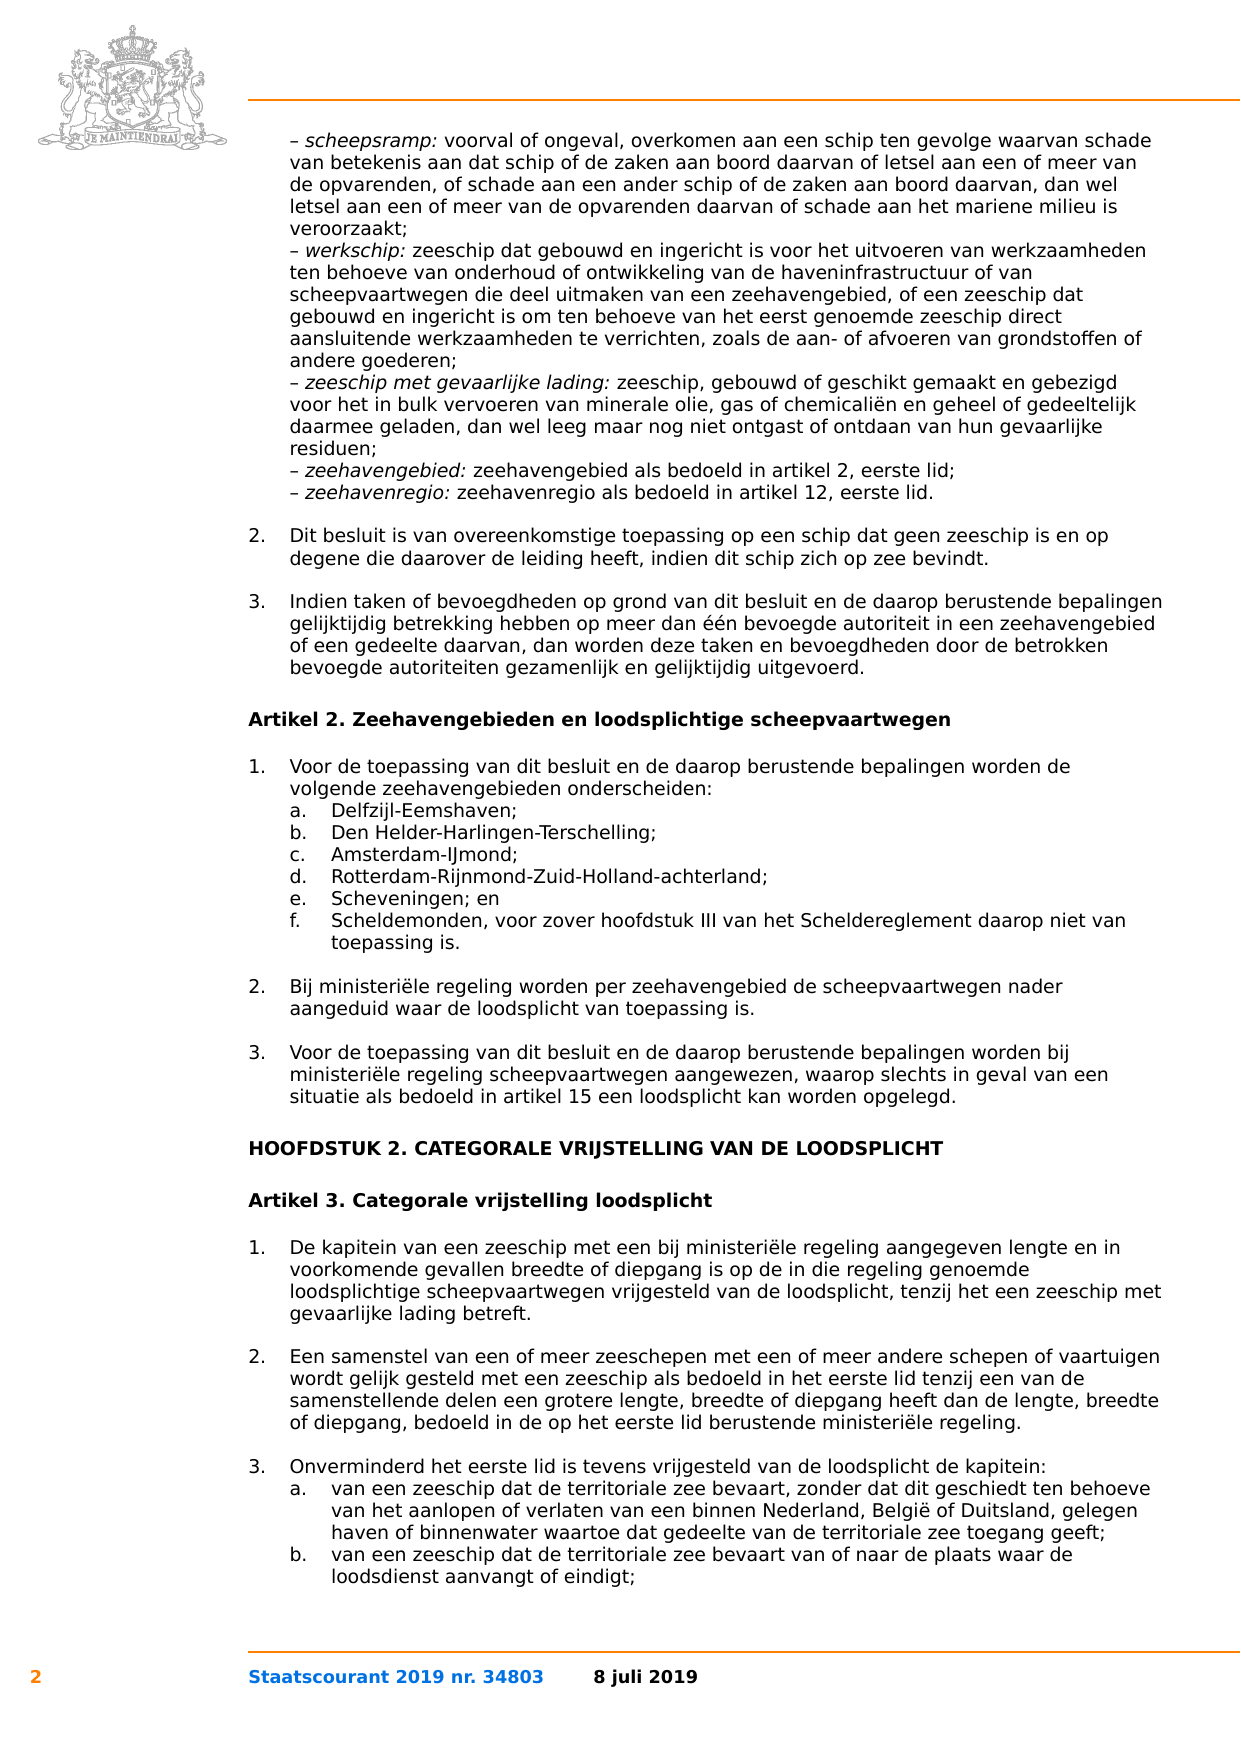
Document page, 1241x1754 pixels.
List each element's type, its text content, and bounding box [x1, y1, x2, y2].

text b. Den Helder-Harlingen-Terschelling; [289, 822, 1163, 844]
text e. Scheveningen; en [289, 888, 1163, 910]
text a. van een zeeschip dat de territoriale zee bevaart, zonder dat dit geschiedt ten behoeve van het aanlopen of verlaten van een binnen Nederland, België of Duitsland, gelegen haven of binnenwater waartoe dat gedeelte van de territoriale zee toegang geeft; [289, 1478, 1163, 1544]
text 3. Onverminderd het eerste lid is tevens vrijgesteld van de loodsplicht de kapitein: [248, 1456, 1163, 1478]
text – scheepsramp: voorval of ongeval, overkomen aan een schip ten gevolge waarvan schade van betekenis aan dat schip of de zaken aan boord daarvan of letsel aan een of meer van de opvarenden, of schade aan een ander schip of de zaken aan boord daarvan, dan wel letsel aan een of meer van de opvarenden daarvan of schade aan het mariene milieu is veroorzaakt; [289, 130, 1163, 240]
text a. Delfzijl-Eemshaven; [289, 800, 1163, 822]
text b. van een zeeschip dat de territoriale zee bevaart van of naar de plaats waar de loodsdienst aanvangt of eindigt; [289, 1544, 1163, 1588]
text d. Rotterdam-Rijnmond-Zuid-Holland-achterland; [289, 866, 1163, 888]
text 2. Dit besluit is van overeenkomstige toepassing op een schip dat geen zeeschip is en op degene die daarover de leiding heeft, indien dit schip zich op zee bevindt. [248, 525, 1163, 569]
text – zeehavengebied: zeehavengebied als bedoeld in artikel 2, eerste lid; [289, 459, 1163, 482]
text – werkschip: zeeschip dat gebouwd en ingericht is voor het uitvoeren van werkzaamheden ten behoeve van onderhoud of ontwikkeling van de haveninfrastructuur of van scheepvaartwegen die deel uitmaken van een zeehavengebied, of een zeeschip dat gebouwd en ingericht is om ten behoeve van het eerst genoemde zeeschip direct aansluitende werkzaamheden te verrichten, zoals de aan- of afvoeren van grondstoffen of andere goederen; [289, 240, 1163, 372]
text c. Amsterdam-IJmond; [289, 844, 1163, 866]
text – zeeschip met gevaarlijke lading: zeeschip, gebouwd of geschikt gemaakt en gebezigd voor het in bulk vervoeren van minerale olie, gas of chemicaliën en geheel of gedeeltelijk daarmee geladen, dan wel leeg maar nog niet ontgast of ontdaan van hun gevaarlijke residuen; [289, 372, 1163, 459]
text 2. Bij ministeriële regeling worden per zeehavengebied de scheepvaartwegen nader aangeduid waar de loodsplicht van toepassing is. [248, 976, 1163, 1020]
text 3. Indien taken of bevoegdheden op grond van dit besluit en de daarop berustende bepalingen gelijktijdig betrekking hebben op meer dan één bevoegde autoriteit in een zeehavengebied of een gedeelte daarvan, dan worden deze taken en bevoegdheden door de betrokken bevoegde autoriteiten gezamenlijk en gelijktijdig uitgevoerd. [248, 591, 1163, 679]
text 2. Een samenstel van een of meer zeeschepen met een of meer andere schepen of vaartuigen wordt gelijk gesteld met een zeeschip als bedoeld in het eerste lid tenzij een van de samenstellende delen een grotere lengte, breedte of diepgang heeft dan de lengte, breedte of diepgang, bedoeld in de op het eerste lid berustende ministeriële regeling. [248, 1346, 1163, 1434]
text 1. De kapitein van een zeeschip met een bij ministeriële regeling aangegeven lengte en in voorkomende gevallen breedte of diepgang is op de in die regeling genoemde loodsplichtige scheepvaartwegen vrijgesteld van de loodsplicht, tenzij het een zeeschip met gevaarlijke lading betreft. [248, 1237, 1163, 1324]
text – zeehavenregio: zeehavenregio als bedoeld in artikel 12, eerste lid. [289, 482, 1163, 503]
text 3. Voor de toepassing van dit besluit en de daarop berustende bepalingen worden bij ministeriële regeling scheepvaartwegen aangewezen, waarop slechts in geval van een situatie als bedoeld in artikel 15 een loodsplicht kan worden opgelegd. [248, 1042, 1163, 1108]
text f. Scheldemonden, voor zover hoofdstuk III van het Scheldereglement daarop niet van toepassing is. [289, 910, 1163, 954]
text 1. Voor de toepassing van dit besluit en de daarop berustende bepalingen worden de volgende zeehavengebieden onderscheiden: [248, 756, 1163, 800]
subtitle Artikel 2. Zeehavengebieden en loodsplichtige scheepvaartwegen [248, 709, 1163, 731]
picture [38, 25, 227, 150]
subtitle HOOFDSTUK 2. CATEGORALE VRIJSTELLING VAN DE LOODSPLICHT [248, 1138, 1163, 1159]
subtitle Artikel 3. Categorale vrijstelling loodsplicht [248, 1189, 1163, 1212]
